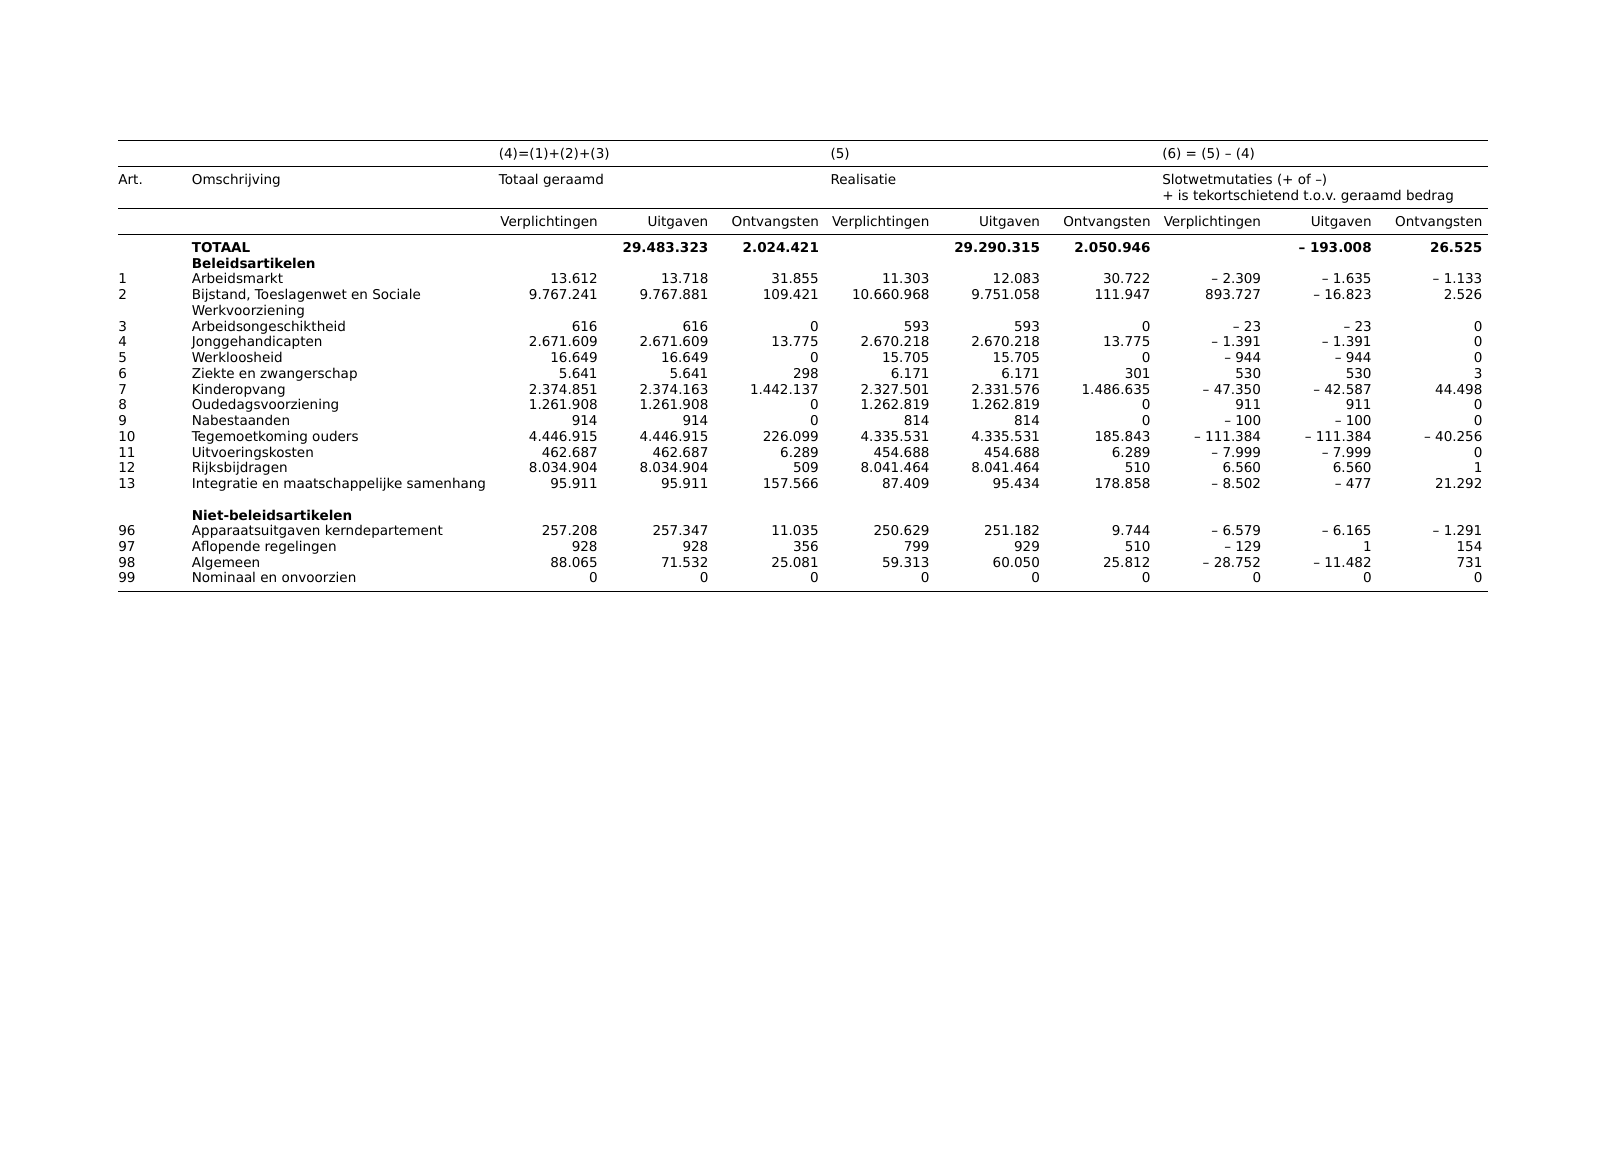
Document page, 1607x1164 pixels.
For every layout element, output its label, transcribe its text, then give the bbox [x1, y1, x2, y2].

table_cell [493, 507, 603, 523]
table_cell Uitgaven [603, 209, 714, 234]
table_cell Ontvangsten [1046, 209, 1156, 234]
table_cell 593 [825, 319, 935, 334]
table_cell [603, 492, 714, 507]
table_cell 0 [1046, 413, 1156, 429]
table_cell 11.035 [714, 523, 824, 539]
table_cell 1 [1267, 539, 1377, 554]
table_cell Ontvangsten [714, 209, 824, 234]
table_cell 928 [493, 539, 603, 554]
table_cell 2.670.218 [935, 334, 1046, 350]
table_cell 6 [118, 366, 186, 381]
table_cell 2.050.946 [1046, 235, 1156, 256]
table_cell [825, 235, 935, 256]
table_cell [118, 492, 186, 507]
table_cell [1267, 256, 1377, 271]
table_cell Nominaal en onvoorzien [186, 570, 493, 591]
table_cell 911 [1267, 397, 1377, 413]
table_cell 4 [118, 334, 186, 350]
table_cell Verplichtingen [825, 209, 935, 234]
table_cell 356 [714, 539, 824, 554]
table_cell – 477 [1267, 476, 1377, 492]
table_cell [1156, 235, 1267, 256]
table_cell – 100 [1156, 413, 1267, 429]
table_cell 8.034.904 [603, 460, 714, 476]
table_cell 2 [118, 287, 186, 303]
table_cell 96 [118, 523, 186, 539]
table_cell Verplichtingen [1156, 209, 1267, 234]
table_cell 88.065 [493, 555, 603, 570]
table_cell Ziekte en zwangerschap [186, 366, 493, 381]
table_cell 12 [118, 460, 186, 476]
table_cell Omschrijving [186, 167, 493, 208]
table_cell Realisatie [825, 167, 1156, 208]
table_cell Uitgaven [1267, 209, 1377, 234]
table_cell 178.858 [1046, 476, 1156, 492]
table_cell [603, 303, 714, 318]
table_cell 11 [118, 444, 186, 460]
table_cell 530 [1267, 366, 1377, 381]
table_cell [1046, 303, 1156, 318]
table_cell – 6.579 [1156, 523, 1267, 539]
table_cell 616 [603, 319, 714, 334]
table_cell 3 [118, 319, 186, 334]
table_cell Art. [118, 167, 186, 208]
table_cell 0 [935, 570, 1046, 591]
table_cell 257.347 [603, 523, 714, 539]
table_cell [935, 492, 1046, 507]
table_cell 29.290.315 [935, 235, 1046, 256]
table_cell 616 [493, 319, 603, 334]
table_cell 111.947 [1046, 287, 1156, 303]
table_cell Uitgaven [935, 209, 1046, 234]
table_cell – 944 [1156, 350, 1267, 366]
table_cell – 7.999 [1156, 444, 1267, 460]
table_cell 5.641 [493, 366, 603, 381]
table_cell – 7.999 [1267, 444, 1377, 460]
table_cell 6.171 [935, 366, 1046, 381]
table_cell – 111.384 [1267, 429, 1377, 444]
table_cell [1377, 303, 1488, 318]
table_cell 509 [714, 460, 824, 476]
table_cell [603, 507, 714, 523]
table_cell 510 [1046, 460, 1156, 476]
table_cell 5.641 [603, 366, 714, 381]
table_cell 0 [493, 570, 603, 591]
table_cell 298 [714, 366, 824, 381]
table_cell 21.292 [1377, 476, 1488, 492]
table_cell [1156, 256, 1267, 271]
table_cell [1156, 492, 1267, 507]
table_cell 0 [1267, 570, 1377, 591]
table_cell – 1.635 [1267, 271, 1377, 287]
table_cell [714, 303, 824, 318]
table_cell [118, 507, 186, 523]
table_cell 257.208 [493, 523, 603, 539]
table_cell 29.483.323 [603, 235, 714, 256]
table_cell 10 [118, 429, 186, 444]
table_cell 13.775 [714, 334, 824, 350]
table_cell 8.041.464 [825, 460, 935, 476]
table_cell 462.687 [493, 444, 603, 460]
table_cell 731 [1377, 555, 1488, 570]
table_cell [825, 256, 935, 271]
table_cell – 100 [1267, 413, 1377, 429]
table_cell 250.629 [825, 523, 935, 539]
table_cell 154 [1377, 539, 1488, 554]
table_cell 59.313 [825, 555, 935, 570]
table_cell Kinderopvang [186, 381, 493, 397]
table_cell 16.649 [603, 350, 714, 366]
table_cell 2.670.218 [825, 334, 935, 350]
table_cell 914 [493, 413, 603, 429]
table_cell 9.767.241 [493, 287, 603, 303]
table_cell 1.442.137 [714, 381, 824, 397]
table_cell 26.525 [1377, 235, 1488, 256]
table_cell 0 [1046, 350, 1156, 366]
table_cell 0 [603, 570, 714, 591]
table_cell 0 [714, 570, 824, 591]
table_cell 9 [118, 413, 186, 429]
table_cell 71.532 [603, 555, 714, 570]
table_cell [825, 303, 935, 318]
table_cell 2.526 [1377, 287, 1488, 303]
table_cell 0 [825, 570, 935, 591]
table_cell [825, 507, 935, 523]
table_cell 157.566 [714, 476, 824, 492]
table_cell 7 [118, 381, 186, 397]
table_cell [714, 492, 824, 507]
table_cell Algemeen [186, 555, 493, 570]
table_cell 13 [118, 476, 186, 492]
table_cell 4.446.915 [493, 429, 603, 444]
table_cell 8 [118, 397, 186, 413]
table_cell – 40.256 [1377, 429, 1488, 444]
table_cell 9.767.881 [603, 287, 714, 303]
table_cell 30.722 [1046, 271, 1156, 287]
table_cell 12.083 [935, 271, 1046, 287]
table_cell 462.687 [603, 444, 714, 460]
table_cell 3 [1377, 366, 1488, 381]
table_cell 95.434 [935, 476, 1046, 492]
table_cell 2.374.163 [603, 381, 714, 397]
table_cell 2.327.501 [825, 381, 935, 397]
table_header [186, 141, 493, 166]
table_cell – 42.587 [1267, 381, 1377, 397]
table_cell Integratie en maatschappelijke samenhang [186, 476, 493, 492]
table_cell 0 [1046, 397, 1156, 413]
table_cell 9.751.058 [935, 287, 1046, 303]
table_cell Arbeidsongeschiktheid [186, 319, 493, 334]
table_cell [1267, 507, 1377, 523]
table_cell 1 [118, 271, 186, 287]
table_cell – 1.391 [1267, 334, 1377, 350]
table_cell 928 [603, 539, 714, 554]
table_cell 301 [1046, 366, 1156, 381]
table_cell [118, 256, 186, 271]
table_cell – 129 [1156, 539, 1267, 554]
table_cell 1 [1377, 460, 1488, 476]
table_cell 1.261.908 [603, 397, 714, 413]
table_cell 60.050 [935, 555, 1046, 570]
table_cell 2.024.421 [714, 235, 824, 256]
table_cell 0 [1377, 350, 1488, 366]
table_cell 0 [1046, 319, 1156, 334]
table_cell Nabestaanden [186, 413, 493, 429]
table_cell 0 [714, 413, 824, 429]
table_cell 15.705 [825, 350, 935, 366]
table_cell [935, 256, 1046, 271]
table_cell – 193.008 [1267, 235, 1377, 256]
table_cell 25.081 [714, 555, 824, 570]
table_cell 13.775 [1046, 334, 1156, 350]
table_cell [1156, 507, 1267, 523]
table_cell 13.718 [603, 271, 714, 287]
table_cell 0 [1377, 319, 1488, 334]
table_cell 99 [118, 570, 186, 591]
table_cell 6.560 [1267, 460, 1377, 476]
table_cell 98 [118, 555, 186, 570]
table_cell [603, 256, 714, 271]
table_cell 593 [935, 319, 1046, 334]
table_cell Werkvoorziening [186, 303, 493, 318]
table_cell 0 [714, 397, 824, 413]
table_cell 454.688 [825, 444, 935, 460]
table_cell 10.660.968 [825, 287, 935, 303]
table_header [118, 141, 186, 166]
table_cell [935, 303, 1046, 318]
table_cell 1.262.819 [935, 397, 1046, 413]
table_cell 4.446.915 [603, 429, 714, 444]
table_cell 2.671.609 [493, 334, 603, 350]
table_cell – 47.350 [1156, 381, 1267, 397]
table_cell 0 [1377, 444, 1488, 460]
table_cell – 23 [1267, 319, 1377, 334]
table_cell [825, 492, 935, 507]
table_cell Jonggehandicapten [186, 334, 493, 350]
table_cell 8.041.464 [935, 460, 1046, 476]
table_cell 95.911 [493, 476, 603, 492]
table_cell 911 [1156, 397, 1267, 413]
table_cell 0 [714, 350, 824, 366]
table_cell – 11.482 [1267, 555, 1377, 570]
table_cell 1.486.635 [1046, 381, 1156, 397]
table_cell 2.671.609 [603, 334, 714, 350]
table_header (4)=(1)+(2)+(3) [493, 141, 824, 166]
table_cell 2.374.851 [493, 381, 603, 397]
table_cell Beleidsartikelen [186, 256, 493, 271]
table_cell – 111.384 [1156, 429, 1267, 444]
table_cell Uitvoeringskosten [186, 444, 493, 460]
table_header (6) = (5) – (4) [1156, 141, 1488, 166]
table_cell 109.421 [714, 287, 824, 303]
table_cell 11.303 [825, 271, 935, 287]
table_cell [1046, 492, 1156, 507]
table_cell [1156, 303, 1267, 318]
table_cell – 944 [1267, 350, 1377, 366]
table_cell – 6.165 [1267, 523, 1377, 539]
table_cell 5 [118, 350, 186, 366]
table_cell [1267, 303, 1377, 318]
table_cell 251.182 [935, 523, 1046, 539]
table_cell 44.498 [1377, 381, 1488, 397]
table_cell 799 [825, 539, 935, 554]
table_cell [1046, 507, 1156, 523]
table_cell 0 [1377, 570, 1488, 591]
table_cell 87.409 [825, 476, 935, 492]
table_cell 16.649 [493, 350, 603, 366]
table_cell TOTAAL [186, 235, 493, 256]
table_cell Bijstand, Toeslagenwet en Sociale [186, 287, 493, 303]
table_cell [493, 235, 603, 256]
table_cell 530 [1156, 366, 1267, 381]
table_cell 0 [1156, 570, 1267, 591]
table_cell 25.812 [1046, 555, 1156, 570]
table_cell Niet-beleidsartikelen [186, 507, 493, 523]
table_cell 2.331.576 [935, 381, 1046, 397]
table_cell 0 [1046, 570, 1156, 591]
table_cell 185.843 [1046, 429, 1156, 444]
table_cell – 16.823 [1267, 287, 1377, 303]
table_cell [186, 492, 493, 507]
table_cell [118, 303, 186, 318]
table_cell Oudedagsvoorziening [186, 397, 493, 413]
table_cell 0 [1377, 413, 1488, 429]
table_cell [118, 209, 186, 234]
table_cell [1377, 492, 1488, 507]
table_cell [118, 235, 186, 256]
table_cell 97 [118, 539, 186, 554]
table_cell Apparaatsuitgaven kerndepartement [186, 523, 493, 539]
table_cell Totaal geraamd [493, 167, 824, 208]
table_cell 893.727 [1156, 287, 1267, 303]
table_cell [1377, 256, 1488, 271]
table_cell 6.171 [825, 366, 935, 381]
table_cell 226.099 [714, 429, 824, 444]
table_cell Ontvangsten [1377, 209, 1488, 234]
table_cell – 1.133 [1377, 271, 1488, 287]
table_cell 9.744 [1046, 523, 1156, 539]
table_cell 0 [1377, 397, 1488, 413]
table_cell 1.262.819 [825, 397, 935, 413]
table_cell 454.688 [935, 444, 1046, 460]
table_cell 15.705 [935, 350, 1046, 366]
table_cell [1377, 507, 1488, 523]
table_cell [714, 256, 824, 271]
table_cell 814 [935, 413, 1046, 429]
table_cell 510 [1046, 539, 1156, 554]
table_cell 0 [1377, 334, 1488, 350]
table_cell [493, 256, 603, 271]
table_cell Slotwetmutaties (+ of –) + is tekortschietend t.o.v. geraamd bedrag [1156, 167, 1488, 208]
table_cell 4.335.531 [935, 429, 1046, 444]
table_cell 814 [825, 413, 935, 429]
table_header (5) [825, 141, 1156, 166]
table_cell Werkloosheid [186, 350, 493, 366]
table_cell Tegemoetkoming ouders [186, 429, 493, 444]
table_cell 4.335.531 [825, 429, 935, 444]
table_cell [186, 209, 493, 234]
table_cell [1046, 256, 1156, 271]
table_cell [714, 507, 824, 523]
table_cell – 1.391 [1156, 334, 1267, 350]
table_cell 929 [935, 539, 1046, 554]
table_cell 914 [603, 413, 714, 429]
table_cell [493, 303, 603, 318]
table_cell – 2.309 [1156, 271, 1267, 287]
table_cell Rijksbijdragen [186, 460, 493, 476]
table_cell Aflopende regelingen [186, 539, 493, 554]
table_cell 6.289 [714, 444, 824, 460]
table_cell 13.612 [493, 271, 603, 287]
table_cell – 1.291 [1377, 523, 1488, 539]
table_cell 95.911 [603, 476, 714, 492]
table_cell – 8.502 [1156, 476, 1267, 492]
table_cell 6.560 [1156, 460, 1267, 476]
table_cell [493, 492, 603, 507]
table_cell 8.034.904 [493, 460, 603, 476]
table_cell Arbeidsmarkt [186, 271, 493, 287]
table_cell 1.261.908 [493, 397, 603, 413]
table_cell Verplichtingen [493, 209, 603, 234]
table_cell 31.855 [714, 271, 824, 287]
table_cell – 28.752 [1156, 555, 1267, 570]
table_cell 0 [714, 319, 824, 334]
table_cell [935, 507, 1046, 523]
table_cell – 23 [1156, 319, 1267, 334]
table_cell [1267, 492, 1377, 507]
table_cell 6.289 [1046, 444, 1156, 460]
